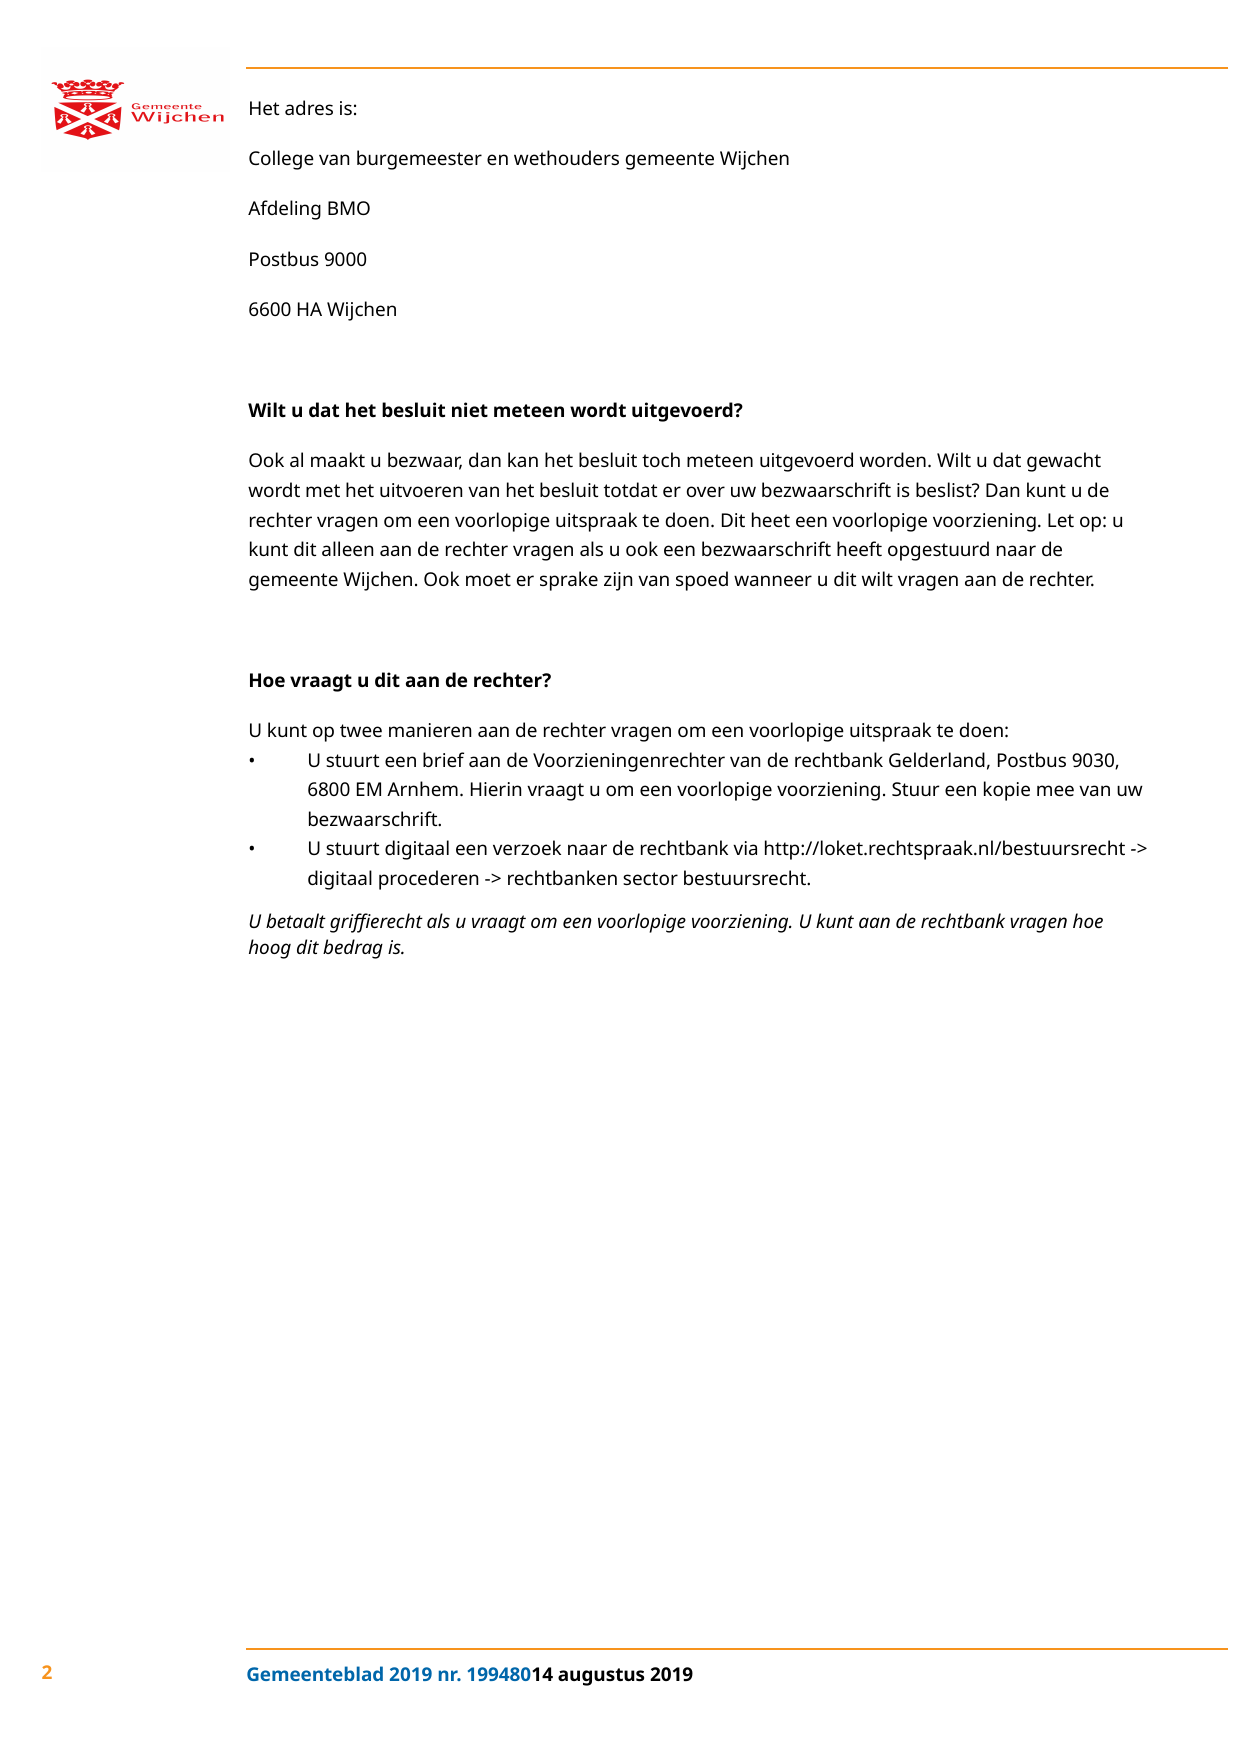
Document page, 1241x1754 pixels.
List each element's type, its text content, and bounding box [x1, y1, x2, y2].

text Afdeling BMO [248, 196, 1152, 221]
text Het adres is: [248, 95, 1152, 121]
list U stuurt een brief aan de Voorzieningenrechter van de rechtbank Gelderland, Postbus 9030, 6800 EM Arnhem. Hierin vraagt u om een voorlopige voorziening. Stuur een kopie mee van uw bezwaarschrift. [248, 747, 1152, 832]
picture [41, 47, 231, 172]
text U betaalt griffierecht als u vraagt om een voorlopige voorziening. U kunt aan de rechtbank vragen hoe hoog dit bedrag is. [248, 908, 1152, 960]
text Hoe vraagt u dit aan de rechter? [248, 667, 1152, 693]
text 6600 HA Wijchen [248, 296, 1152, 322]
text U kunt op twee manieren aan de rechter vragen om een voorlopige uitspraak te doen: [248, 717, 1152, 743]
text College van burgemeester en wethouders gemeente Wijchen [248, 145, 1152, 171]
text Ook al maakt u bezwaar, dan kan het besluit toch meteen uitgevoerd worden. Wilt u dat gewacht wordt met het uitvoeren van het besluit totdat er over uw bezwaarschrift is beslist? Dan kunt u de rechter vragen om een voorlopige uitspraak te doen. Dit heet een voorlopige voorziening. Let op: u kunt dit alleen aan de rechter vragen als u ook een bezwaarschrift heeft opgestuurd naar de gemeente Wijchen. Ook moet er sprake zijn van spoed wanneer u dit wilt vragen aan de rechter. [248, 448, 1152, 592]
text Postbus 9000 [248, 246, 1152, 272]
list U stuurt digitaal een verzoek naar de rechtbank via http://loket.rechtspraak.nl/bestuursrecht -> digitaal procederen -> rechtbanken sector bestuursrecht. [248, 836, 1152, 891]
text Wilt u dat het besluit niet meteen wordt uitgevoerd? [248, 397, 1152, 423]
